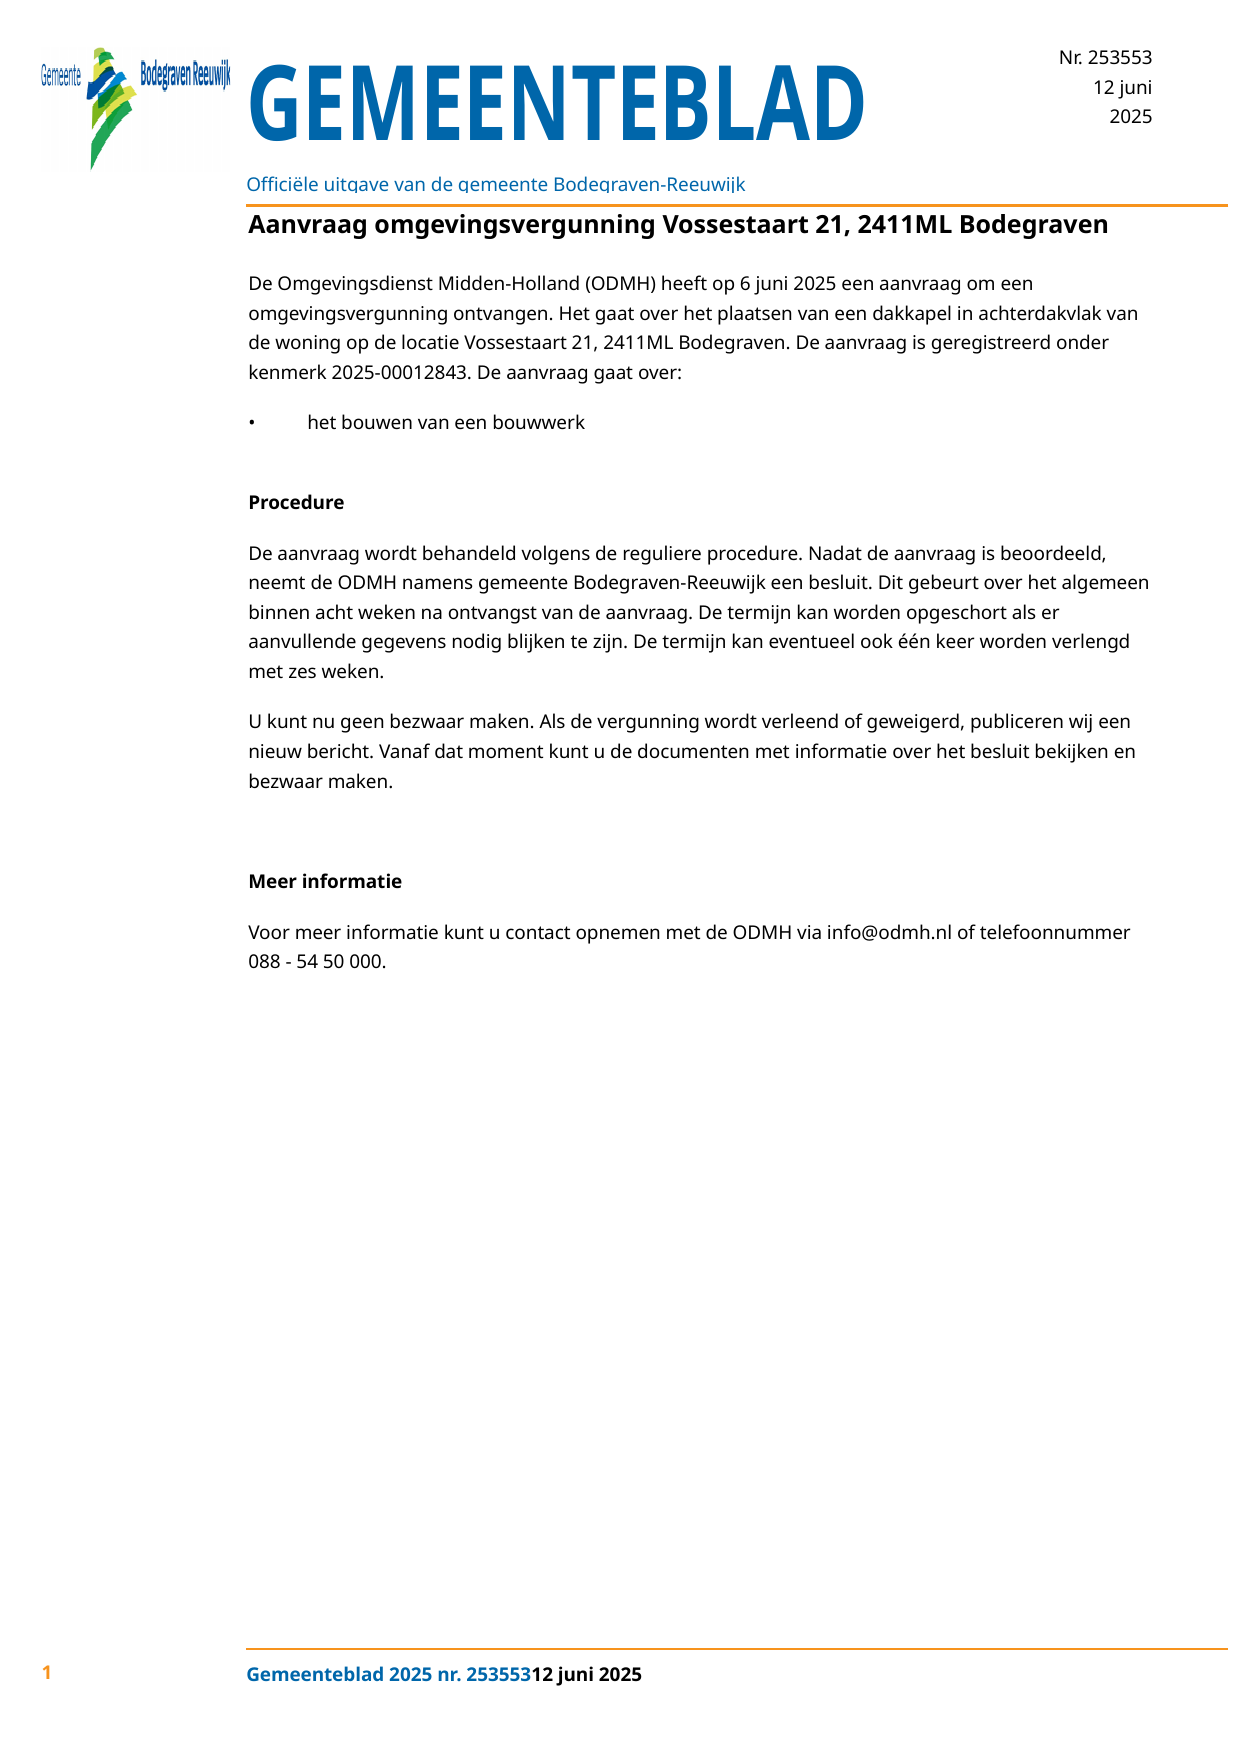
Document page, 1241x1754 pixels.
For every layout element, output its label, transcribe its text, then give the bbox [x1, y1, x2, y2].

text De aanvraag wordt behandeld volgens de reguliere procedure. Nadat de aanvraag is beoordeeld, neemt de ODMH namens gemeente Bodegraven-Reeuwijk een besluit. Dit gebeurt over het algemeen binnen acht weken na ontvangst van de aanvraag. De termijn kan worden opgeschort als er aanvullende gegevens nodig blijken te zijn. De termijn kan eventueel ook één keer worden verlengd met zes weken. [248, 540, 1152, 684]
text Procedure [248, 489, 1152, 515]
picture [41, 47, 231, 172]
text Meer informatie [248, 869, 1152, 894]
text De Omgevingsdienst Midden-Holland (ODMH) heeft op 6 juni 2025 een aanvraag om een omgevingsvergunning ontvangen. Het gaat over het plaatsen van een dakkapel in achterdakvlak van de woning op de locatie Vossestaart 21, 2411ML Bodegraven. De aanvraag is geregistreerd onder kenmerk 2025-00012843. De aanvraag gaat over: [248, 270, 1152, 385]
text Voor meer informatie kunt u contact opnemen met de ODMH via info@odmh.nl of telefoonnummer 088 - 54 50 000. [248, 919, 1152, 974]
list het bouwen van een bouwwerk [248, 409, 1152, 435]
text Aanvraag omgevingsvergunning Vossestaart 21, 2411ML Bodegraven [248, 207, 1152, 241]
text U kunt nu geen bezwaar maken. Als de vergunning wordt verleend of geweigerd, publiceren wij een nieuw bericht. Vanaf dat moment kunt u de documenten met informatie over het besluit bekijken en bezwaar maken. [248, 709, 1152, 793]
